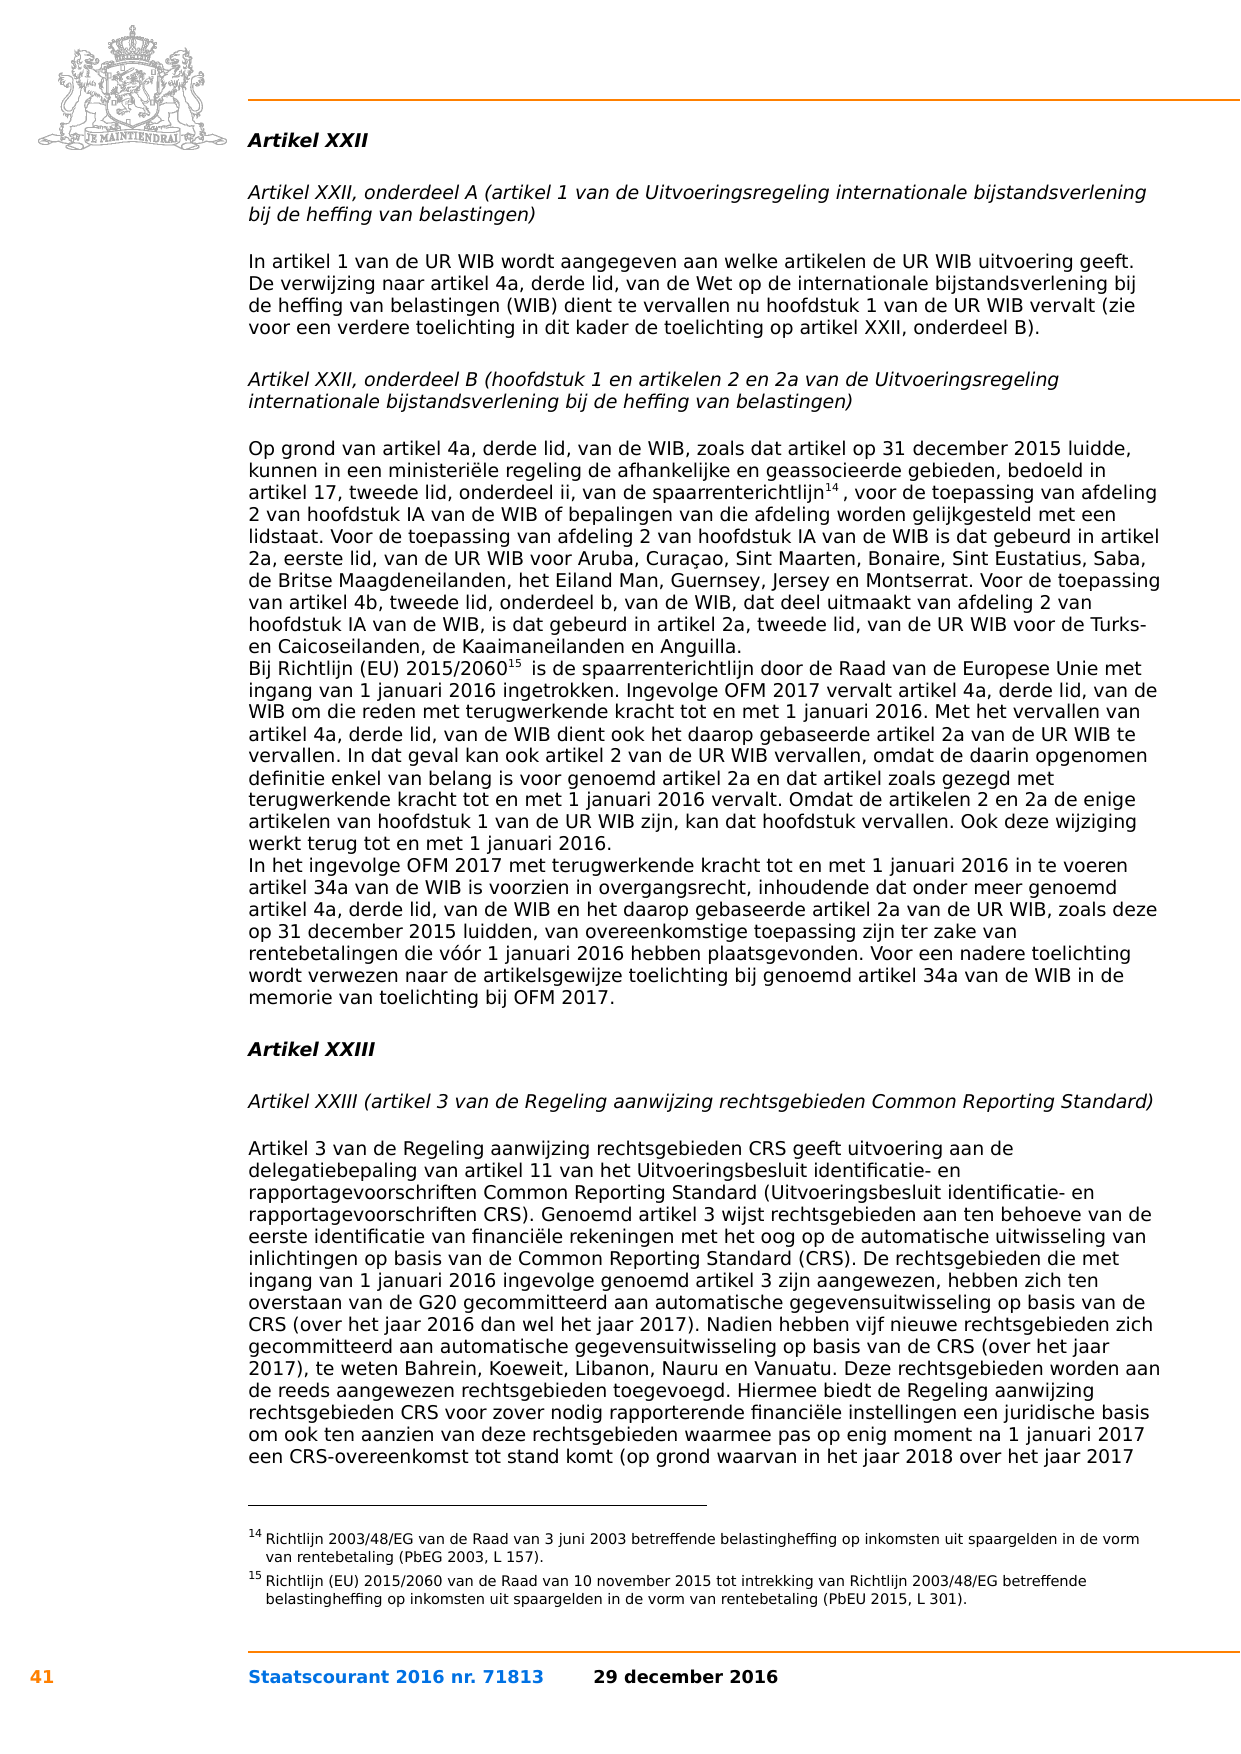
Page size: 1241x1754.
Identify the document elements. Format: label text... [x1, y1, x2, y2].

text In het ingevolge OFM 2017 met terugwerkende kracht tot en met 1 januari 2016 in te voeren artikel 34a van de WIB is voorzien in overgangsrecht, inhoudende dat onder meer genoemd artikel 4a, derde lid, van de WIB en het daarop gebaseerde artikel 2a van de UR WIB, zoals deze op 31 december 2015 luidden, van overeenkomstige toepassing zijn ter zake van rentebetalingen die vóór 1 januari 2016 hebben plaatsgevonden. Voor een nadere toelichting wordt verwezen naar de artikelsgewijze toelichting bij genoemd artikel 34a van de WIB in de memorie van toelichting bij OFM 2017. [248, 855, 1163, 1009]
text Artikel 3 van de Regeling aanwijzing rechtsgebieden CRS geeft uitvoering aan de delegatiebepaling van artikel 11 van het Uitvoeringsbesluit identificatie- en rapportagevoorschriften Common Reporting Standard (Uitvoeringsbesluit identificatie- en rapportagevoorschriften CRS). Genoemd artikel 3 wijst rechtsgebieden aan ten behoeve van de eerste identificatie van financiële rekeningen met het oog op de automatische uitwisseling van inlichtingen op basis van de Common Reporting Standard (CRS). De rechtsgebieden die met ingang van 1 januari 2016 ingevolge genoemd artikel 3 zijn aangewezen, hebben zich ten overstaan van de G20 gecommitteerd aan automatische gegevensuitwisseling op basis van de CRS (over het jaar 2016 dan wel het jaar 2017). Nadien hebben vijf nieuwe rechtsgebieden zich gecommitteerd aan automatische gegevensuitwisseling op basis van de CRS (over het jaar 2017), te weten Bahrein, Koeweit, Libanon, Nauru en Vanuatu. Deze rechtsgebieden worden aan de reeds aangewezen rechtsgebieden toegevoegd. Hiermee biedt de Regeling aanwijzing rechtsgebieden CRS voor zover nodig rapporterende financiële instellingen een juridische basis om ook ten aanzien van deze rechtsgebieden waarmee pas op enig moment na 1 januari 2017 een CRS-overeenkomst tot stand komt (op grond waarvan in het jaar 2018 over het jaar 2017 [248, 1138, 1163, 1468]
subtitle Artikel XXII, onderdeel A (artikel 1 van de Uitvoeringsregeling internationale bijstandsverlening bij de heffing van belastingen) [248, 182, 1163, 226]
subtitle Artikel XXII, onderdeel B (hoofdstuk 1 en artikelen 2 en 2a van de Uitvoeringsregeling internationale bijstandsverlening bij de heffing van belastingen) [248, 369, 1163, 413]
subtitle Artikel XXIII (artikel 3 van de Regeling aanwijzing rechtsgebieden Common Reporting Standard) [248, 1091, 1163, 1113]
subtitle Artikel XXII [248, 130, 1163, 152]
text Op grond van artikel 4a, derde lid, van de WIB, zoals dat artikel op 31 december 2015 luidde, kunnen in een ministeriële regeling de afhankelijke en geassocieerde gebieden, bedoeld in artikel 17, tweede lid, onderdeel ii, van de spaarrenterichtlijn, voor de toepassing van afdeling 2 van hoofdstuk IA van de WIB of bepalingen van die afdeling worden gelijkgesteld met een lidstaat. Voor de toepassing van afdeling 2 van hoofdstuk IA van de WIB is dat gebeurd in artikel 2a, eerste lid, van de UR WIB voor Aruba, Curaçao, Sint Maarten, Bonaire, Sint Eustatius, Saba, de Britse Maagdeneilanden, het Eiland Man, Guernsey, Jersey en Montserrat. Voor de toepassing van artikel 4b, tweede lid, onderdeel b, van de WIB, dat deel uitmaakt van afdeling 2 van hoofdstuk IA van de WIB, is dat gebeurd in artikel 2a, tweede lid, van de UR WIB voor de Turks- en Caicoseilanden, de Kaaimaneilanden en Anguilla. [248, 438, 1163, 657]
text Richtlijn 2003/48/EG van de Raad van 3 juni 2003 betreffende belastingheffing op inkomsten uit spaargelden in de vorm van rentebetaling (PbEG 2003, L 157). [248, 1527, 1163, 1566]
picture [38, 25, 227, 150]
text In artikel 1 van de UR WIB wordt aangegeven aan welke artikelen de UR WIB uitvoering geeft. De verwijzing naar artikel 4a, derde lid, van de Wet op de internationale bijstandsverlening bij de heffing van belastingen (WIB) dient te vervallen nu hoofdstuk 1 van de UR WIB vervalt (zie voor een verdere toelichting in dit kader de toelichting op artikel XXII, onderdeel B). [248, 251, 1163, 339]
subtitle Artikel XXIII [248, 1039, 1163, 1061]
text Richtlijn (EU) 2015/2060 van de Raad van 10 november 2015 tot intrekking van Richtlijn 2003/48/EG betreffende belastingheffing op inkomsten uit spaargelden in de vorm van rentebetaling (PbEU 2015, L 301). [248, 1569, 1163, 1608]
text Bij Richtlijn (EU) 2015/2060 is de spaarrenterichtlijn door de Raad van de Europese Unie met ingang van 1 januari 2016 ingetrokken. Ingevolge OFM 2017 vervalt artikel 4a, derde lid, van de WIB om die reden met terugwerkende kracht tot en met 1 januari 2016. Met het vervallen van artikel 4a, derde lid, van de WIB dient ook het daarop gebaseerde artikel 2a van de UR WIB te vervallen. In dat geval kan ook artikel 2 van de UR WIB vervallen, omdat de daarin opgenomen definitie enkel van belang is voor genoemd artikel 2a en dat artikel zoals gezegd met terugwerkende kracht tot en met 1 januari 2016 vervalt. Omdat de artikelen 2 en 2a de enige artikelen van hoofdstuk 1 van de UR WIB zijn, kan dat hoofdstuk vervallen. Ook deze wijziging werkt terug tot en met 1 januari 2016. [248, 657, 1163, 855]
